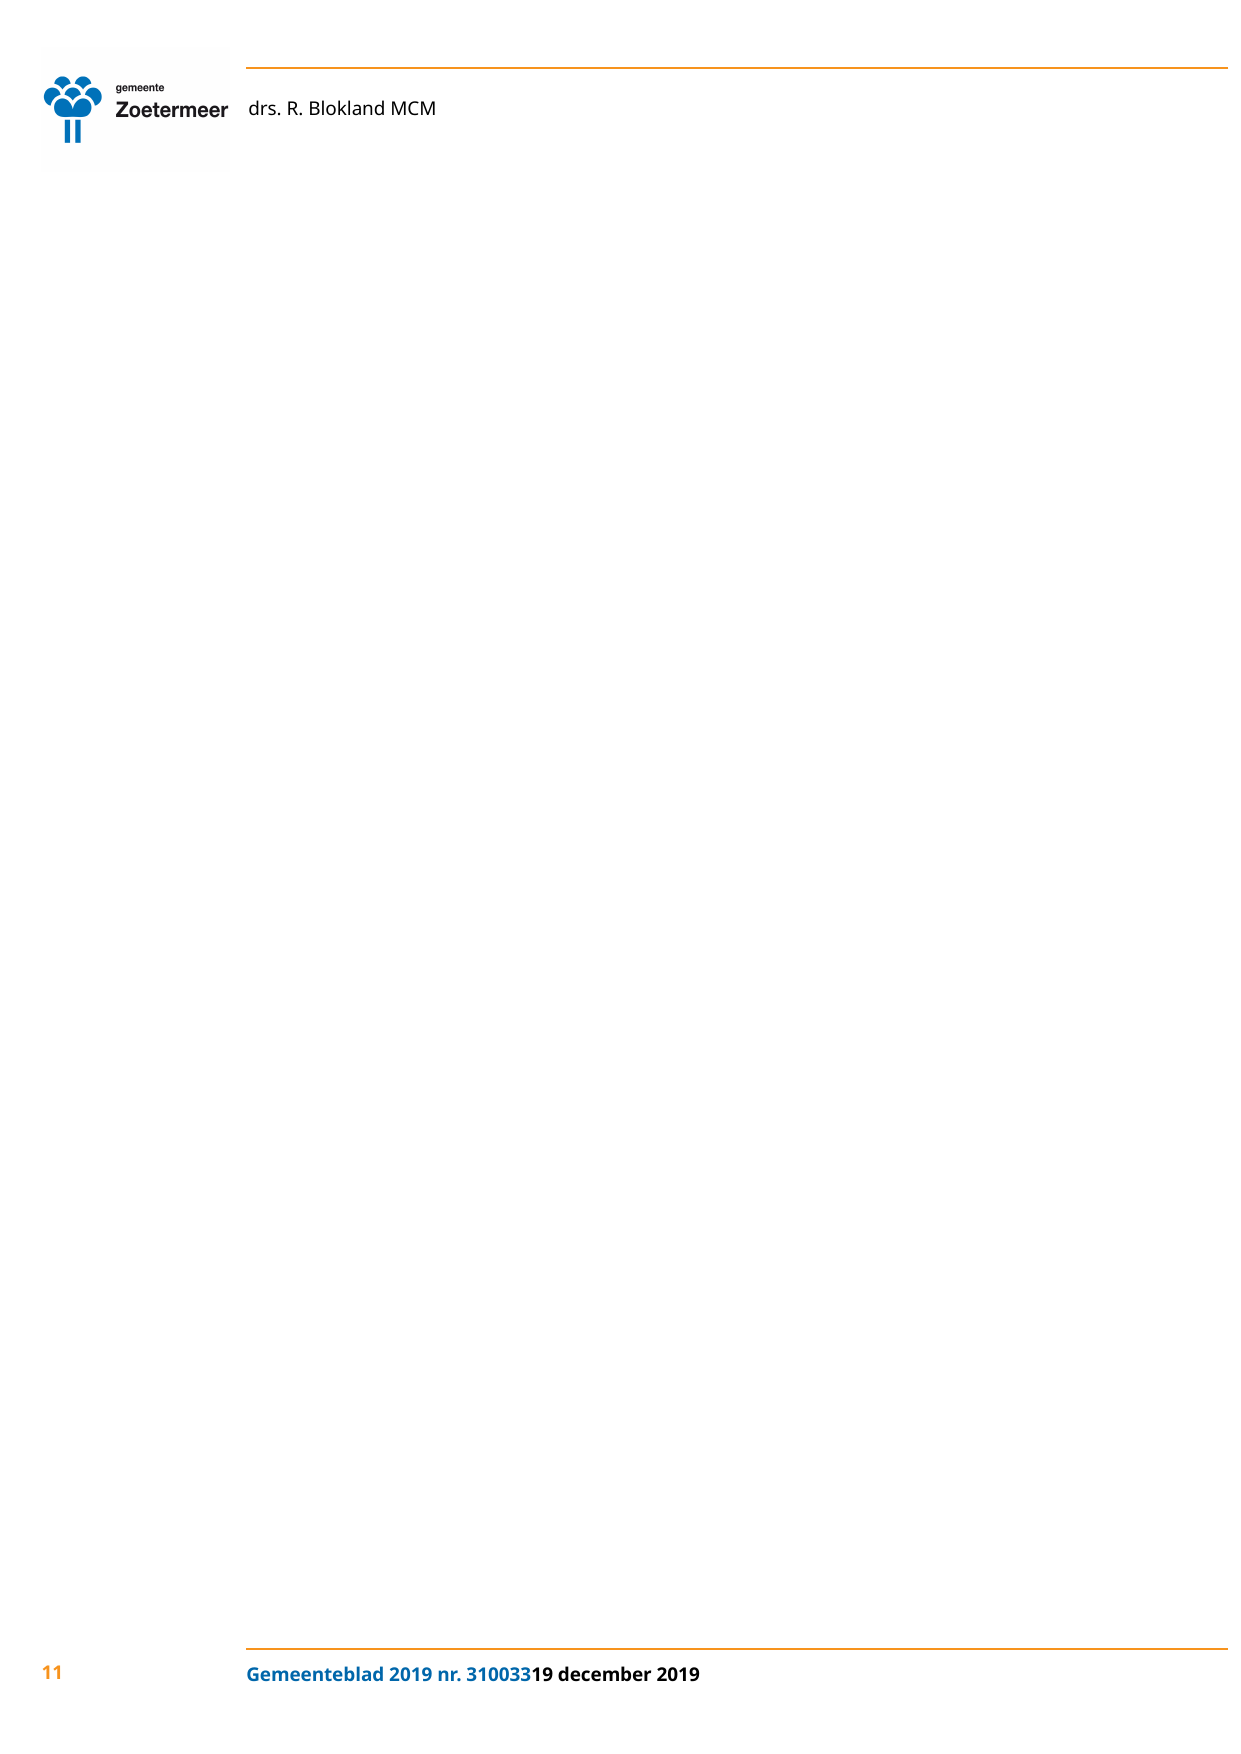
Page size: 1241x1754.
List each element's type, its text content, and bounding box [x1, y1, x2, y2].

text drs. R. Blokland MCM [248, 95, 1152, 121]
picture [41, 47, 231, 172]
